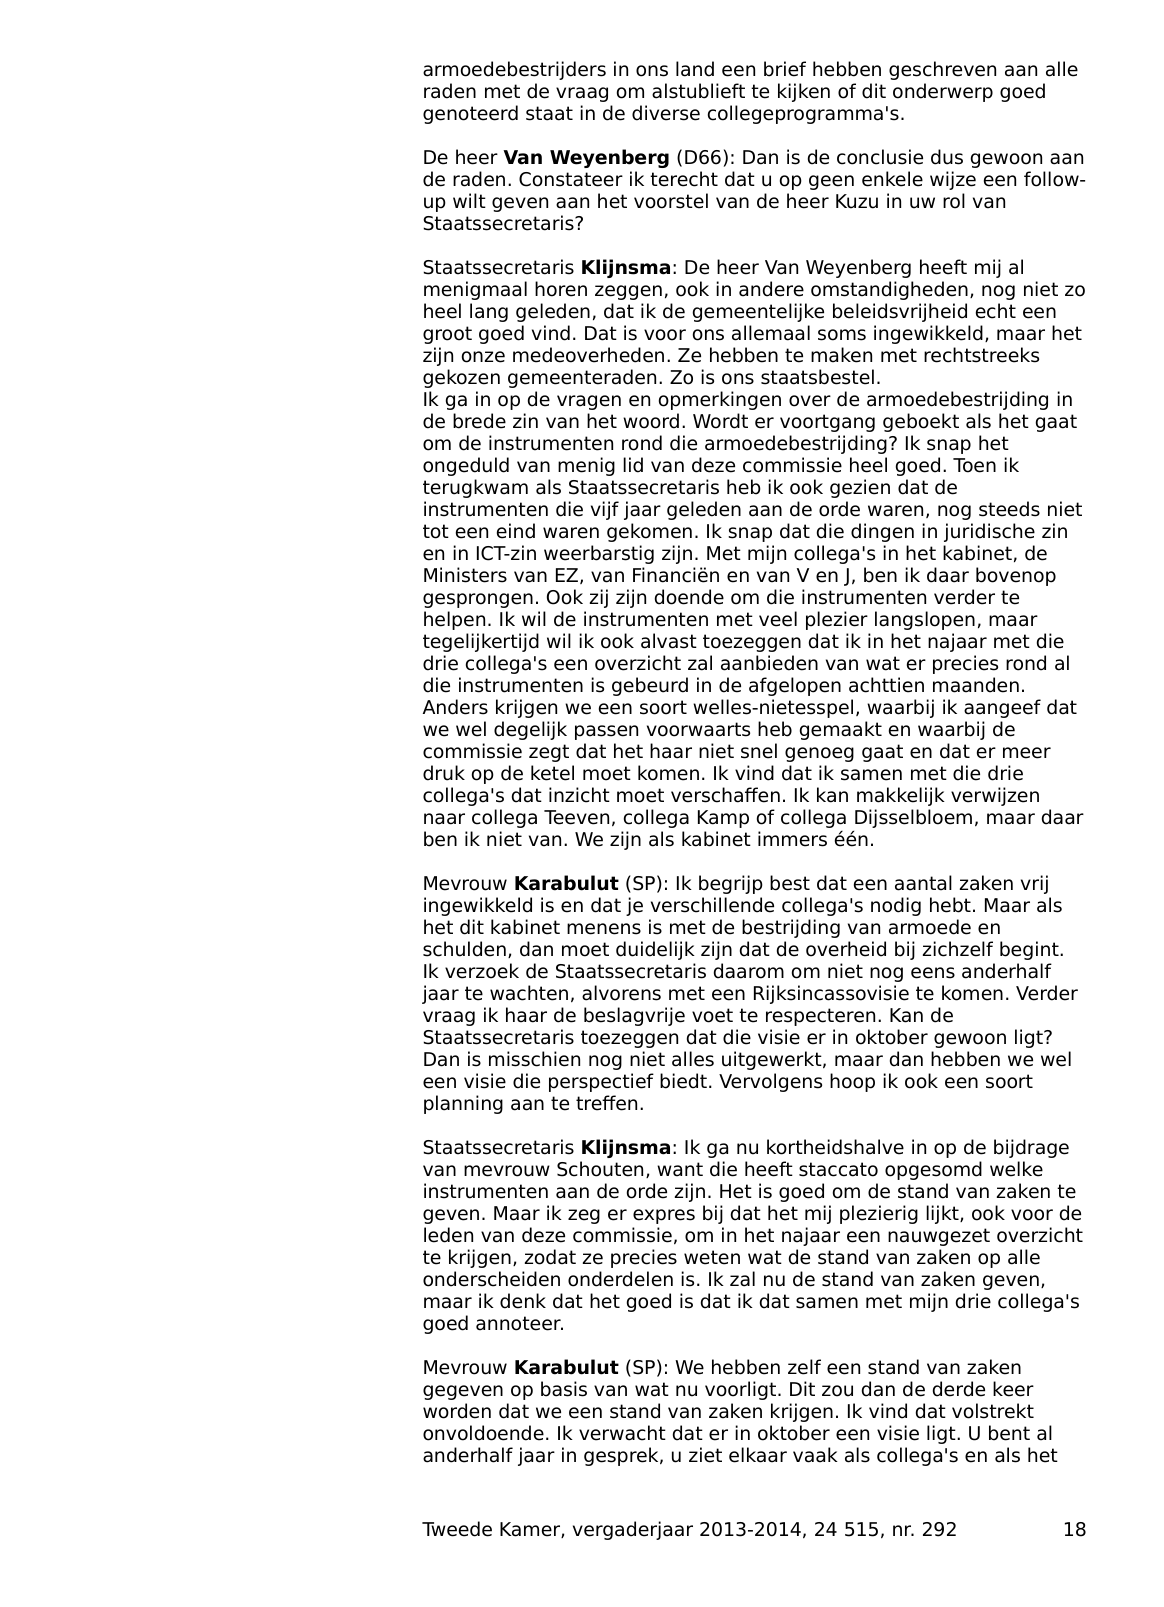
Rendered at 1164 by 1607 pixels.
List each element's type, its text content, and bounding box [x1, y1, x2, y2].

text Staatssecretaris Klijnsma: Ik ga nu kortheidshalve in op de bijdrage van mevrouw Schouten, want die heeft staccato opgesomd welke instrumenten aan de orde zijn. Het is goed om de stand van zaken te geven. Maar ik zeg er expres bij dat het mij plezierig lijkt, ook voor de leden van deze commissie, om in het najaar een nauwgezet overzicht te krijgen, zodat ze precies weten wat de stand van zaken op alle onderscheiden onderdelen is. Ik zal nu de stand van zaken geven, maar ik denk dat het goed is dat ik dat samen met mijn drie collega's goed annoteer. [422, 1137, 1087, 1335]
text De heer Van Weyenberg (D66): Dan is de conclusie dus gewoon aan de raden. Constateer ik terecht dat u op geen enkele wijze een follow-up wilt geven aan het voorstel van de heer Kuzu in uw rol van Staatssecretaris? [422, 147, 1087, 235]
text Staatssecretaris Klijnsma: De heer Van Weyenberg heeft mij al menigmaal horen zeggen, ook in andere omstandigheden, nog niet zo heel lang geleden, dat ik de gemeentelijke beleidsvrijheid echt een groot goed vind. Dat is voor ons allemaal soms ingewikkeld, maar het zijn onze medeoverheden. Ze hebben te maken met rechtstreeks gekozen gemeenteraden. Zo is ons staatsbestel. [422, 257, 1087, 389]
text armoedebestrijders in ons land een brief hebben geschreven aan alle raden met de vraag om alstublieft te kijken of dit onderwerp goed genoteerd staat in de diverse collegeprogramma's. [422, 59, 1087, 125]
text Mevrouw Karabulut (SP): We hebben zelf een stand van zaken gegeven op basis van wat nu voorligt. Dit zou dan de derde keer worden dat we een stand van zaken krijgen. Ik vind dat volstrekt onvoldoende. Ik verwacht dat er in oktober een visie ligt. U bent al anderhalf jaar in gesprek, u ziet elkaar vaak als collega's en als het [422, 1357, 1087, 1467]
text Mevrouw Karabulut (SP): Ik begrijp best dat een aantal zaken vrij ingewikkeld is en dat je verschillende collega's nodig hebt. Maar als het dit kabinet menens is met de bestrijding van armoede en schulden, dan moet duidelijk zijn dat de overheid bij zichzelf begint. Ik verzoek de Staatssecretaris daarom om niet nog eens anderhalf jaar te wachten, alvorens met een Rijksincassovisie te komen. Verder vraag ik haar de beslagvrije voet te respecteren. Kan de Staatssecretaris toezeggen dat die visie er in oktober gewoon ligt? Dan is misschien nog niet alles uitgewerkt, maar dan hebben we wel een visie die perspectief biedt. Vervolgens hoop ik ook een soort planning aan te treffen. [422, 873, 1087, 1115]
text Ik ga in op de vragen en opmerkingen over de armoedebestrijding in de brede zin van het woord. Wordt er voortgang geboekt als het gaat om de instrumenten rond die armoedebestrijding? Ik snap het ongeduld van menig lid van deze commissie heel goed. Toen ik terugkwam als Staatssecretaris heb ik ook gezien dat de instrumenten die vijf jaar geleden aan de orde waren, nog steeds niet tot een eind waren gekomen. Ik snap dat die dingen in juridische zin en in ICT-zin weerbarstig zijn. Met mijn collega's in het kabinet, de Ministers van EZ, van Financiën en van V en J, ben ik daar bovenop gesprongen. Ook zij zijn doende om die instrumenten verder te helpen. Ik wil de instrumenten met veel plezier langslopen, maar tegelijkertijd wil ik ook alvast toezeggen dat ik in het najaar met die drie collega's een overzicht zal aanbieden van wat er precies rond al die instrumenten is gebeurd in de afgelopen achttien maanden. Anders krijgen we een soort welles-nietesspel, waarbij ik aangeef dat we wel degelijk passen voorwaarts heb gemaakt en waarbij de commissie zegt dat het haar niet snel genoeg gaat en dat er meer druk op de ketel moet komen. Ik vind dat ik samen met die drie collega's dat inzicht moet verschaffen. Ik kan makkelijk verwijzen naar collega Teeven, collega Kamp of collega Dijsselbloem, maar daar ben ik niet van. We zijn als kabinet immers één. [422, 389, 1087, 851]
